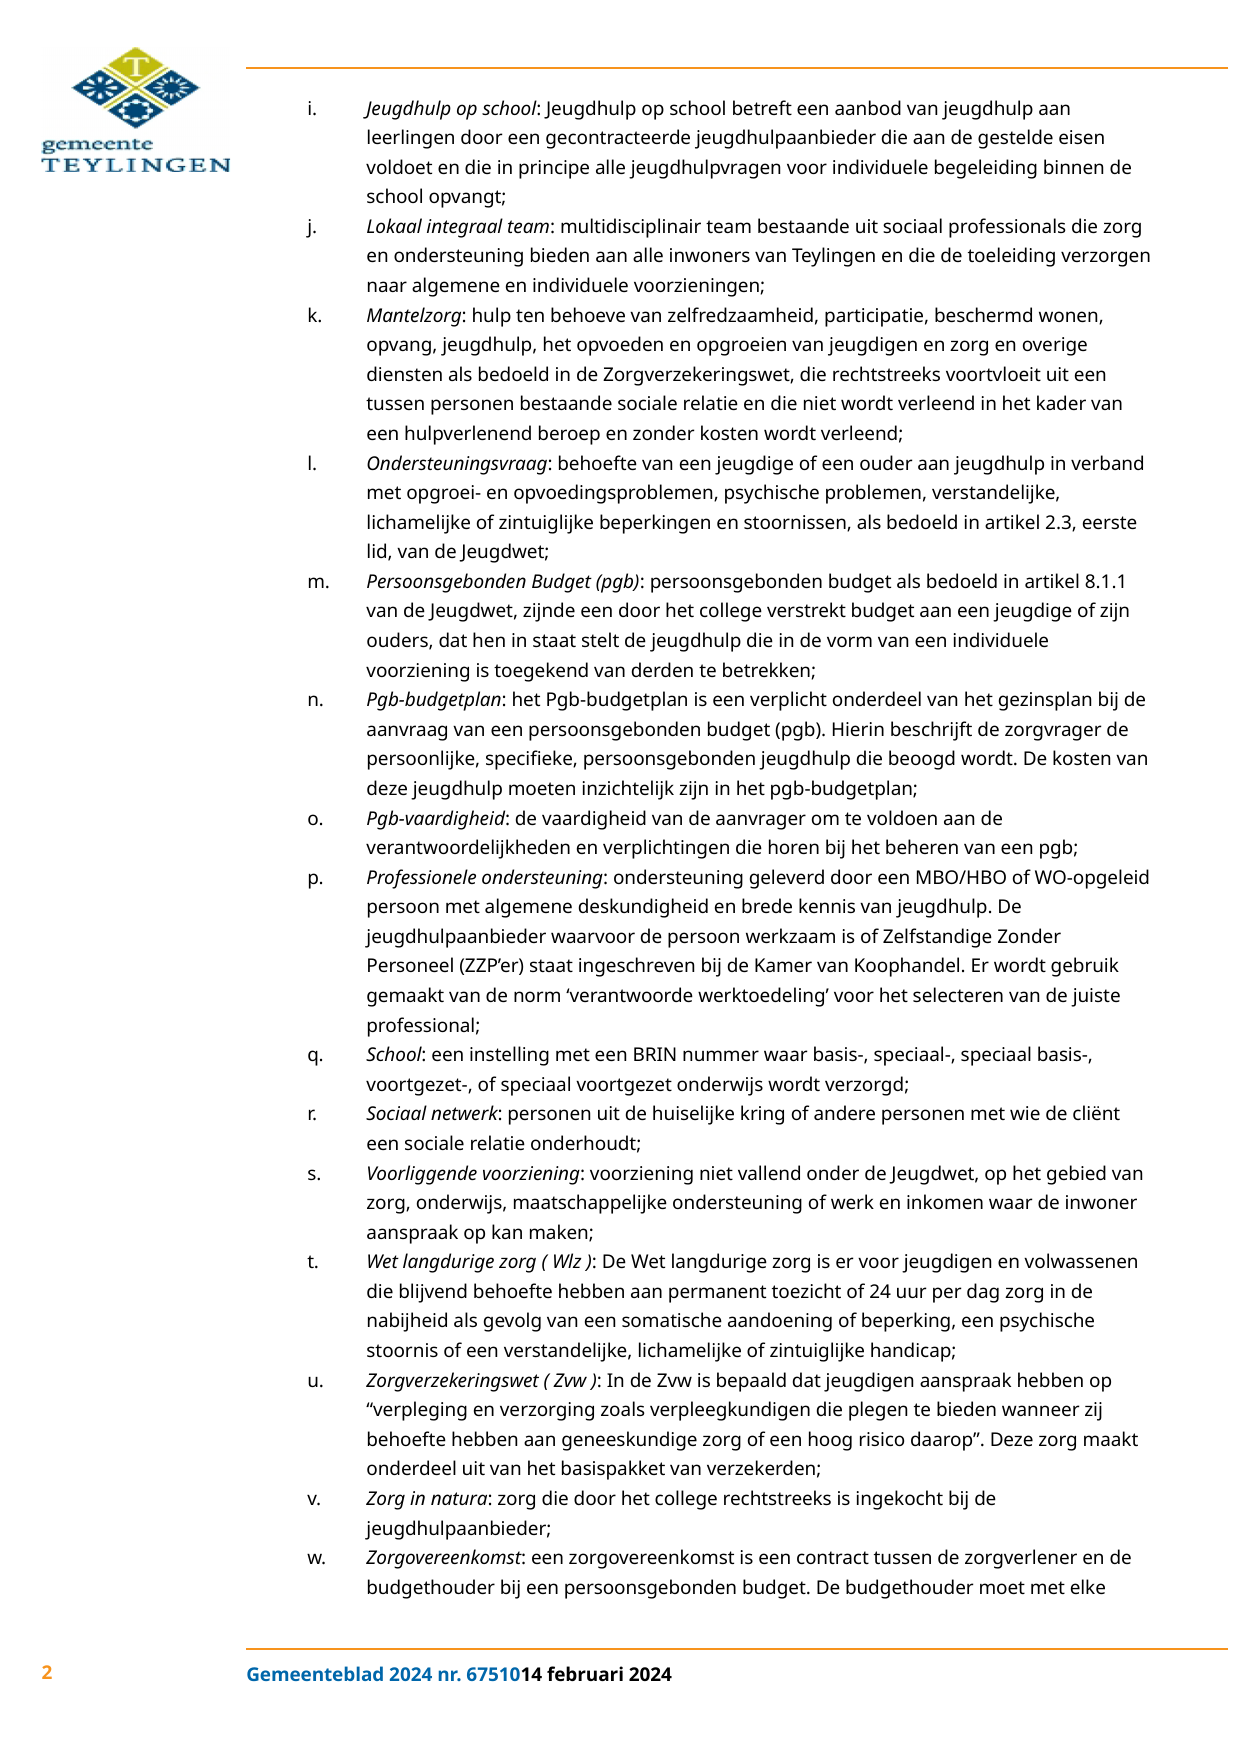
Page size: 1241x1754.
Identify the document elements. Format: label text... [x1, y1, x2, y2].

list Persoonsgebonden Budget (pgb): persoonsgebonden budget als bedoeld in artikel 8.1.1 van de Jeugdwet, zijnde een door het college verstrekt budget aan een jeugdige of zijn ouders, dat hen in staat stelt de jeugdhulp die in de vorm van een individuele voorziening is toegekend van derden te betrekken; [307, 568, 1152, 683]
list Mantelzorg: hulp ten behoeve van zelfredzaamheid, participatie, beschermd wonen, opvang, jeugdhulp, het opvoeden en opgroeien van jeugdigen en zorg en overige diensten als bedoeld in de Zorgverzekeringswet, die rechtstreeks voortvloeit uit een tussen personen bestaande sociale relatie en die niet wordt verleend in het kader van een hulpverlenend beroep en zonder kosten wordt verleend; [307, 302, 1152, 446]
list Professionele ondersteuning: ondersteuning geleverd door een MBO/HBO of WO-opgeleid persoon met algemene deskundigheid en brede kennis van jeugdhulp. De jeugdhulpaanbieder waarvoor de persoon werkzaam is of Zelfstandige Zonder Personeel (ZZP’er) staat ingeschreven bij de Kamer van Koophandel. Er wordt gebruik gemaakt van de norm ‘verantwoorde werktoedeling’ voor het selecteren van de juiste professional; [307, 864, 1152, 1038]
list School: een instelling met een BRIN nummer waar basis-, speciaal-, speciaal basis-, voortgezet-, of speciaal voortgezet onderwijs wordt verzorgd; [307, 1041, 1152, 1097]
picture [41, 47, 231, 172]
list Pgb-vaardigheid: de vaardigheid van de aanvrager om te voldoen aan de verantwoordelijkheden en verplichtingen die horen bij het beheren van een pgb; [307, 805, 1152, 860]
list Lokaal integraal team: multidisciplinair team bestaande uit sociaal professionals die zorg en ondersteuning bieden aan alle inwoners van Teylingen en die de toeleiding verzorgen naar algemene en individuele voorzieningen; [307, 213, 1152, 298]
list Ondersteuningsvraag: behoefte van een jeugdige of een ouder aan jeugdhulp in verband met opgroei- en opvoedingsproblemen, psychische problemen, verstandelijke, lichamelijke of zintuiglijke beperkingen en stoornissen, als bedoeld in artikel 2.3, eerste lid, van de Jeugdwet; [307, 450, 1152, 564]
list Wet langdurige zorg ( Wlz ): De Wet langdurige zorg is er voor jeugdigen en volwassenen die blijvend behoefte hebben aan permanent toezicht of 24 uur per dag zorg in de nabijheid als gevolg van een somatische aandoening of beperking, een psychische stoornis of een verstandelijke, lichamelijke of zintuiglijke handicap; [307, 1248, 1152, 1363]
list Jeugdhulp op school: Jeugdhulp op school betreft een aanbod van jeugdhulp aan leerlingen door een gecontracteerde jeugdhulpaanbieder die aan de gestelde eisen voldoet en die in principe alle jeugdhulpvragen voor individuele begeleiding binnen de school opvangt; [307, 95, 1152, 209]
list Zorgverzekeringswet ( Zvw ): In de Zvw is bepaald dat jeugdigen aanspraak hebben op “verpleging en verzorging zoals verpleegkundigen die plegen te bieden wanneer zij behoefte hebben aan geneeskundige zorg of een hoog risico daarop”. Deze zorg maakt onderdeel uit van het basispakket van verzekerden; [307, 1367, 1152, 1481]
list Pgb-budgetplan: het Pgb-budgetplan is een verplicht onderdeel van het gezinsplan bij de aanvraag van een persoonsgebonden budget (pgb). Hierin beschrijft de zorgvrager de persoonlijke, specifieke, persoonsgebonden jeugdhulp die beoogd wordt. De kosten van deze jeugdhulp moeten inzichtelijk zijn in het pgb-budgetplan; [307, 686, 1152, 801]
list Voorliggende voorziening: voorziening niet vallend onder de Jeugdwet, op het gebied van zorg, onderwijs, maatschappelijke ondersteuning of werk en inkomen waar de inwoner aanspraak op kan maken; [307, 1160, 1152, 1245]
list Zorgovereenkomst: een zorgovereenkomst is een contract tussen de zorgverlener en de budgethouder bij een persoonsgebonden budget. De budgethouder moet met elke [307, 1544, 1152, 1600]
list Sociaal netwerk: personen uit de huiselijke kring of andere personen met wie de cliënt een sociale relatie onderhoudt; [307, 1101, 1152, 1156]
list Zorg in natura: zorg die door het college rechtstreeks is ingekocht bij de jeugdhulpaanbieder; [307, 1485, 1152, 1541]
